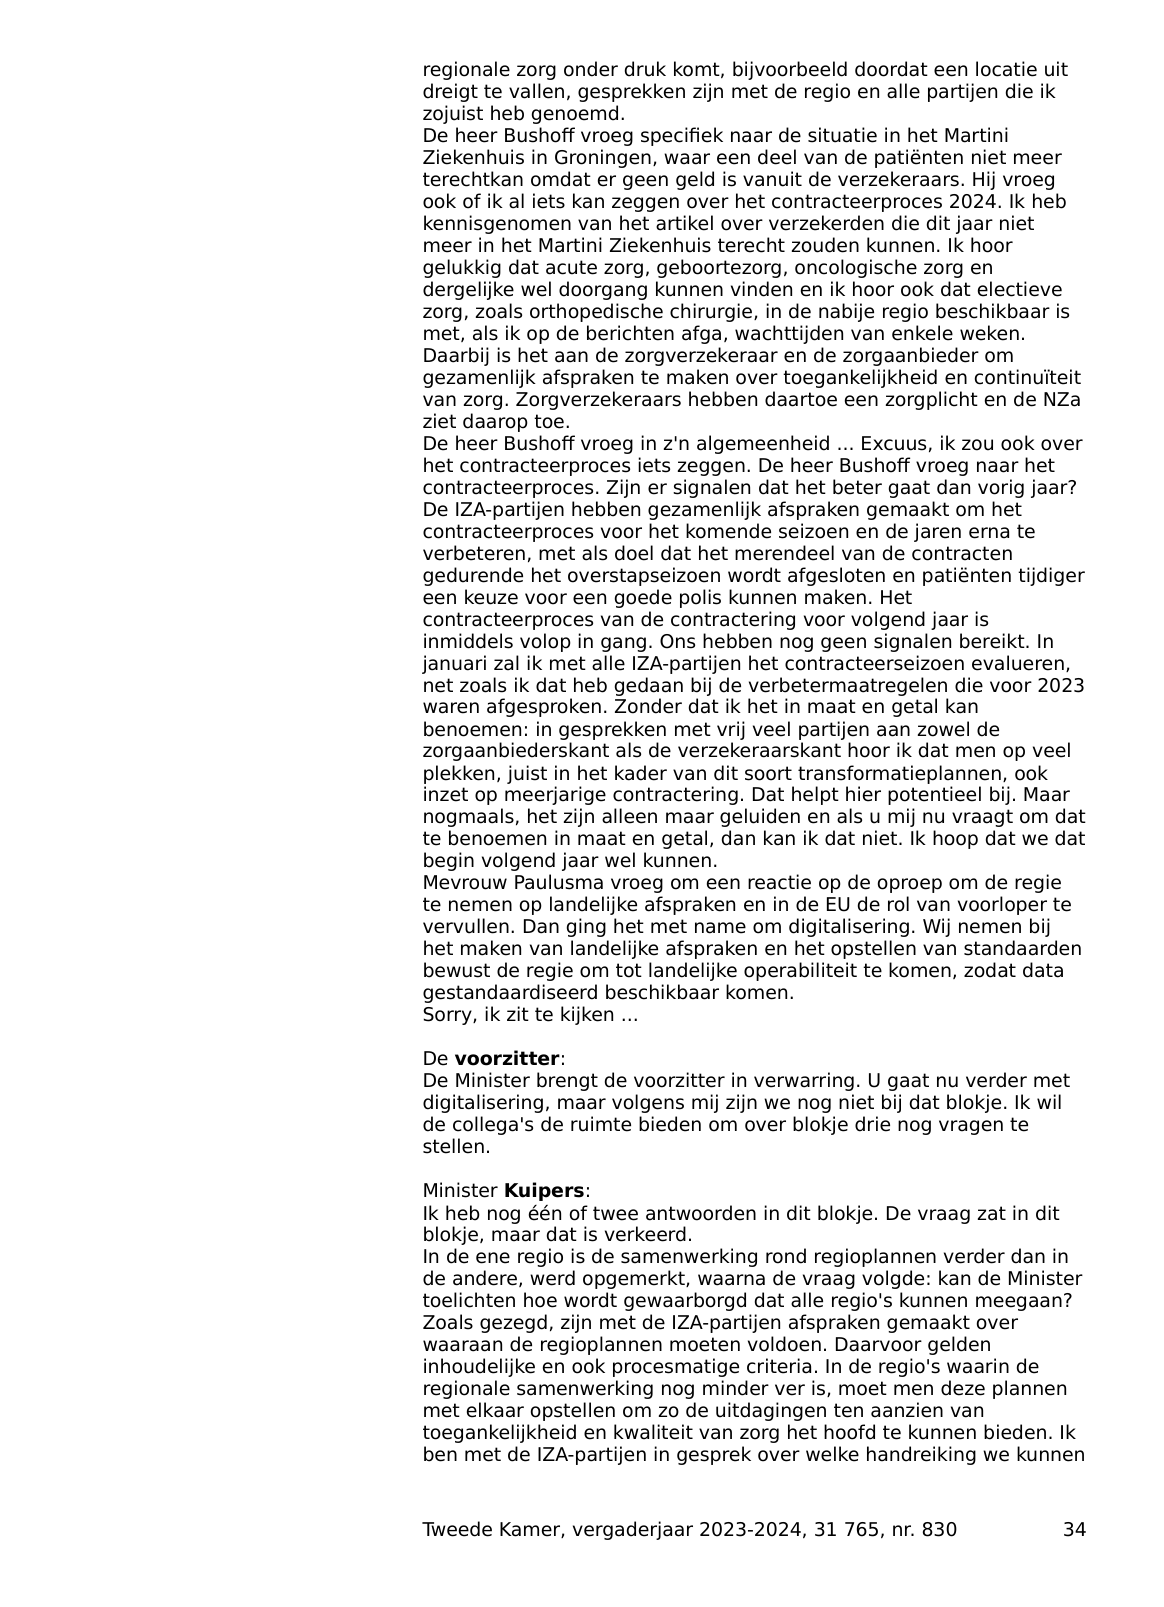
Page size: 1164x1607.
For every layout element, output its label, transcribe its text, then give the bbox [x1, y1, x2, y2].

text De Minister brengt de voorzitter in verwarring. U gaat nu verder met digitalisering, maar volgens mij zijn we nog niet bij dat blokje. Ik wil de collega's de ruimte bieden om over blokje drie nog vragen te stellen. [422, 1070, 1087, 1158]
text De heer Bushoff vroeg specifiek naar de situatie in het Martini Ziekenhuis in Groningen, waar een deel van de patiënten niet meer terechtkan omdat er geen geld is vanuit de verzekeraars. Hij vroeg ook of ik al iets kan zeggen over het contracteerproces 2024. Ik heb kennisgenomen van het artikel over verzekerden die dit jaar niet meer in het Martini Ziekenhuis terecht zouden kunnen. Ik hoor gelukkig dat acute zorg, geboortezorg, oncologische zorg en dergelijke wel doorgang kunnen vinden en ik hoor ook dat electieve zorg, zoals orthopedische chirurgie, in de nabije regio beschikbaar is met, als ik op de berichten afga, wachttijden van enkele weken. Daarbij is het aan de zorgverzekeraar en de zorgaanbieder om gezamenlijk afspraken te maken over toegankelijkheid en continuïteit van zorg. Zorgverzekeraars hebben daartoe een zorgplicht en de NZa ziet daarop toe. [422, 125, 1087, 433]
text In de ene regio is de samenwerking rond regioplannen verder dan in de andere, werd opgemerkt, waarna de vraag volgde: kan de Minister toelichten hoe wordt gewaarborgd dat alle regio's kunnen meegaan? Zoals gezegd, zijn met de IZA-partijen afspraken gemaakt over waaraan de regioplannen moeten voldoen. Daarvoor gelden inhoudelijke en ook procesmatige criteria. In de regio's waarin de regionale samenwerking nog minder ver is, moet men deze plannen met elkaar opstellen om zo de uitdagingen ten aanzien van toegankelijkheid en kwaliteit van zorg het hoofd te kunnen bieden. Ik ben met de IZA-partijen in gesprek over welke handreiking we kunnen [422, 1246, 1087, 1466]
text Minister Kuipers: [422, 1180, 1087, 1202]
text Mevrouw Paulusma vroeg om een reactie op de oproep om de regie te nemen op landelijke afspraken en in de EU de rol van voorloper te vervullen. Dan ging het met name om digitalisering. Wij nemen bij het maken van landelijke afspraken en het opstellen van standaarden bewust de regie om tot landelijke operabiliteit te komen, zodat data gestandaardiseerd beschikbaar komen. [422, 872, 1087, 1004]
text regionale zorg onder druk komt, bijvoorbeeld doordat een locatie uit dreigt te vallen, gesprekken zijn met de regio en alle partijen die ik zojuist heb genoemd. [422, 59, 1087, 125]
text De heer Bushoff vroeg in z'n algemeenheid ... Excuus, ik zou ook over het contracteerproces iets zeggen. De heer Bushoff vroeg naar het contracteerproces. Zijn er signalen dat het beter gaat dan vorig jaar? De IZA-partijen hebben gezamenlijk afspraken gemaakt om het contracteerproces voor het komende seizoen en de jaren erna te verbeteren, met als doel dat het merendeel van de contracten gedurende het overstapseizoen wordt afgesloten en patiënten tijdiger een keuze voor een goede polis kunnen maken. Het contracteerproces van de contractering voor volgend jaar is inmiddels volop in gang. Ons hebben nog geen signalen bereikt. In januari zal ik met alle IZA-partijen het contracteerseizoen evalueren, net zoals ik dat heb gedaan bij de verbetermaatregelen die voor 2023 waren afgesproken. Zonder dat ik het in maat en getal kan benoemen: in gesprekken met vrij veel partijen aan zowel de zorgaanbiederskant als de verzekeraarskant hoor ik dat men op veel plekken, juist in het kader van dit soort transformatieplannen, ook inzet op meerjarige contractering. Dat helpt hier potentieel bij. Maar nogmaals, het zijn alleen maar geluiden en als u mij nu vraagt om dat te benoemen in maat en getal, dan kan ik dat niet. Ik hoop dat we dat begin volgend jaar wel kunnen. [422, 433, 1087, 872]
text Ik heb nog één of twee antwoorden in dit blokje. De vraag zat in dit blokje, maar dat is verkeerd. [422, 1202, 1087, 1246]
text Sorry, ik zit te kijken ... [422, 1004, 1087, 1026]
text De voorzitter: [422, 1048, 1087, 1070]
